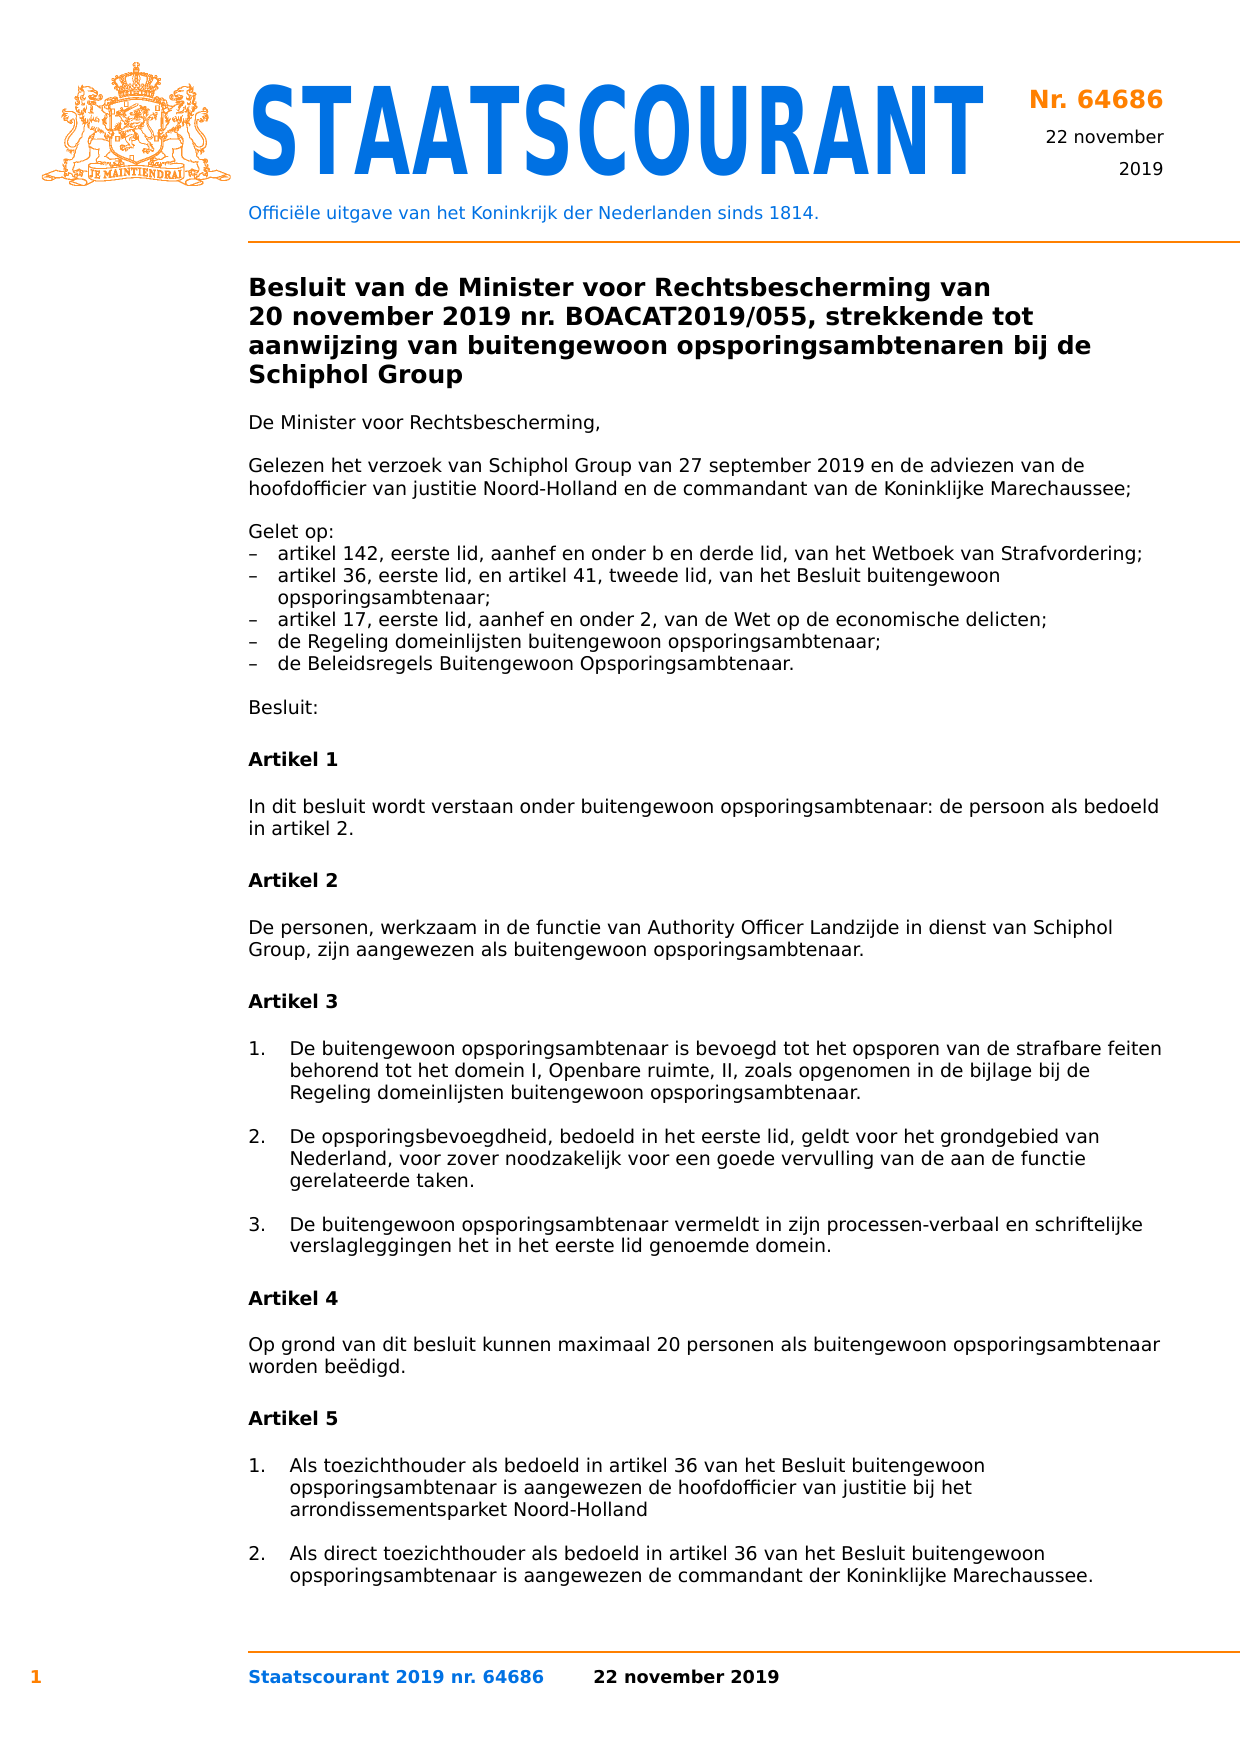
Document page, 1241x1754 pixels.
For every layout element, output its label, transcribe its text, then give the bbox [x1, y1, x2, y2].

text 2. De opsporingsbevoegdheid, bedoeld in het eerste lid, geldt voor het grondgebied van Nederland, voor zover noodzakelijk voor een goede vervulling van de aan de functie gerelateerde taken. [248, 1126, 1163, 1192]
text 3. De buitengewoon opsporingsambtenaar vermeldt in zijn processen-verbaal en schriftelijke verslagleggingen het in het eerste lid genoemde domein. [248, 1213, 1163, 1257]
text 2. Als direct toezichthouder als bedoeld in artikel 36 van het Besluit buitengewoon opsporingsambtenaar is aangewezen de commandant der Koninklijke Marechaussee. [248, 1543, 1163, 1587]
text In dit besluit wordt verstaan onder buitengewoon opsporingsambtenaar: de persoon als bedoeld in artikel 2. [248, 796, 1163, 840]
text – artikel 36, eerste lid, en artikel 41, tweede lid, van het Besluit buitengewoon opsporingsambtenaar; [248, 565, 1163, 609]
text Besluit: [248, 697, 1163, 719]
text – artikel 142, eerste lid, aanhef en onder b en derde lid, van het Wetboek van Strafvordering; [248, 543, 1163, 565]
table_cell 22 november [998, 121, 1240, 153]
subtitle Artikel 4 [248, 1287, 1163, 1309]
subtitle Artikel 3 [248, 991, 1163, 1013]
text – artikel 17, eerste lid, aanhef en onder 2, van de Wet op de economische delicten; [248, 609, 1163, 631]
table_header [25, 62, 248, 241]
picture [41, 62, 231, 186]
text – de Regeling domeinlijsten buitengewoon opsporingsambtenaar; [248, 631, 1163, 653]
table_cell 2019 [998, 153, 1240, 203]
text Op grond van dit besluit kunnen maximaal 20 personen als buitengewoon opsporingsambtenaar worden beëdigd. [248, 1334, 1163, 1378]
text De Minister voor Rechtsbescherming, [248, 412, 1163, 433]
table_header STAATSCOURANT [248, 62, 998, 203]
text De personen, werkzaam in de functie van Authority Officer Landzijde in dienst van Schiphol Group, zijn aangewezen als buitengewoon opsporingsambtenaar. [248, 917, 1163, 961]
text – de Beleidsregels Buitengewoon Opsporingsambtenaar. [248, 653, 1163, 675]
subtitle Artikel 5 [248, 1408, 1163, 1430]
subtitle Besluit van de Minister voor Rechtsbescherming van 20 november 2019 nr. BOACAT2019/055, strekkende tot aanwijzing van buitengewoon opsporingsambtenaren bij de Schiphol Group [248, 273, 1163, 390]
table_cell Officiële uitgave van het Koninkrijk der Nederlanden sinds 1814. [248, 203, 1240, 241]
table_header Nr. 64686 [998, 62, 1240, 121]
subtitle Artikel 2 [248, 870, 1163, 892]
text 1. Als toezichthouder als bedoeld in artikel 36 van het Besluit buitengewoon opsporingsambtenaar is aangewezen de hoofdofficier van justitie bij het arrondissementsparket Noord-Holland [248, 1455, 1163, 1521]
text Gelezen het verzoek van Schiphol Group van 27 september 2019 en de adviezen van de hoofdofficier van justitie Noord-Holland en de commandant van de Koninklijke Marechaussee; [248, 455, 1163, 499]
text Gelet op: [248, 521, 1163, 543]
text 1. De buitengewoon opsporingsambtenaar is bevoegd tot het opsporen van de strafbare feiten behorend tot het domein I, Openbare ruimte, II, zoals opgenomen in de bijlage bij de Regeling domeinlijsten buitengewoon opsporingsambtenaar. [248, 1038, 1163, 1104]
subtitle Artikel 1 [248, 749, 1163, 771]
